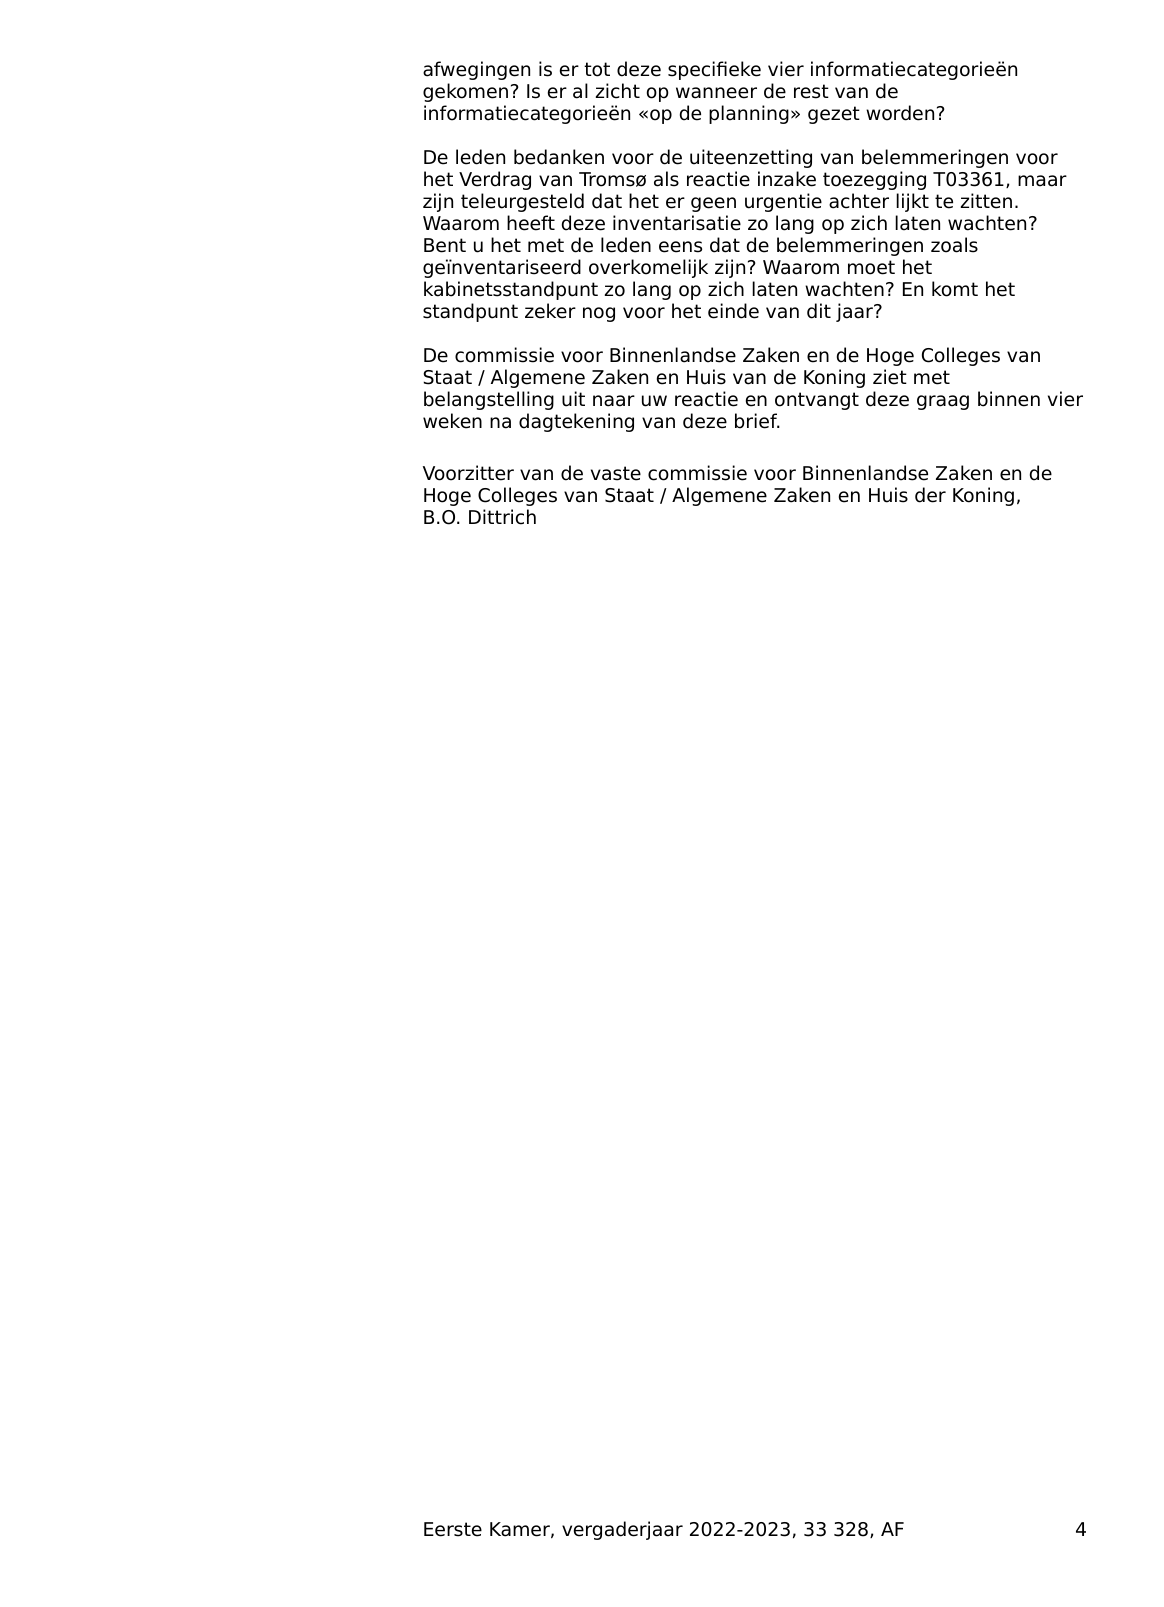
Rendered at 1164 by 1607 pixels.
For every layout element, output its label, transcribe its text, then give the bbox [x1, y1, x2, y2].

text De commissie voor Binnenlandse Zaken en de Hoge Colleges van Staat / Algemene Zaken en Huis van de Koning ziet met belangstelling uit naar uw reactie en ontvangt deze graag binnen vier [422, 345, 1087, 411]
text afwegingen is er tot deze specifieke vier informatiecategorieën gekomen? Is er al zicht op wanneer de rest van de informatiecategorieën «op de planning» gezet worden? [422, 59, 1087, 125]
text De leden bedanken voor de uiteenzetting van belemmeringen voor het Verdrag van Tromsø als reactie inzake toezegging T03361, maar zijn teleurgesteld dat het er geen urgentie achter lijkt te zitten. Waarom heeft deze inventarisatie zo lang op zich laten wachten? Bent u het met de leden eens dat de belemmeringen zoals geïnventariseerd overkomelijk zijn? Waarom moet het kabinetsstandpunt zo lang op zich laten wachten? En komt het standpunt zeker nog voor het einde van dit jaar? [422, 147, 1087, 323]
text weken na dagtekening van deze brief. [422, 411, 1087, 433]
text Voorzitter van de vaste commissie voor Binnenlandse Zaken en de Hoge Colleges van Staat / Algemene Zaken en Huis der Koning, B.O. Dittrich [422, 463, 1087, 529]
